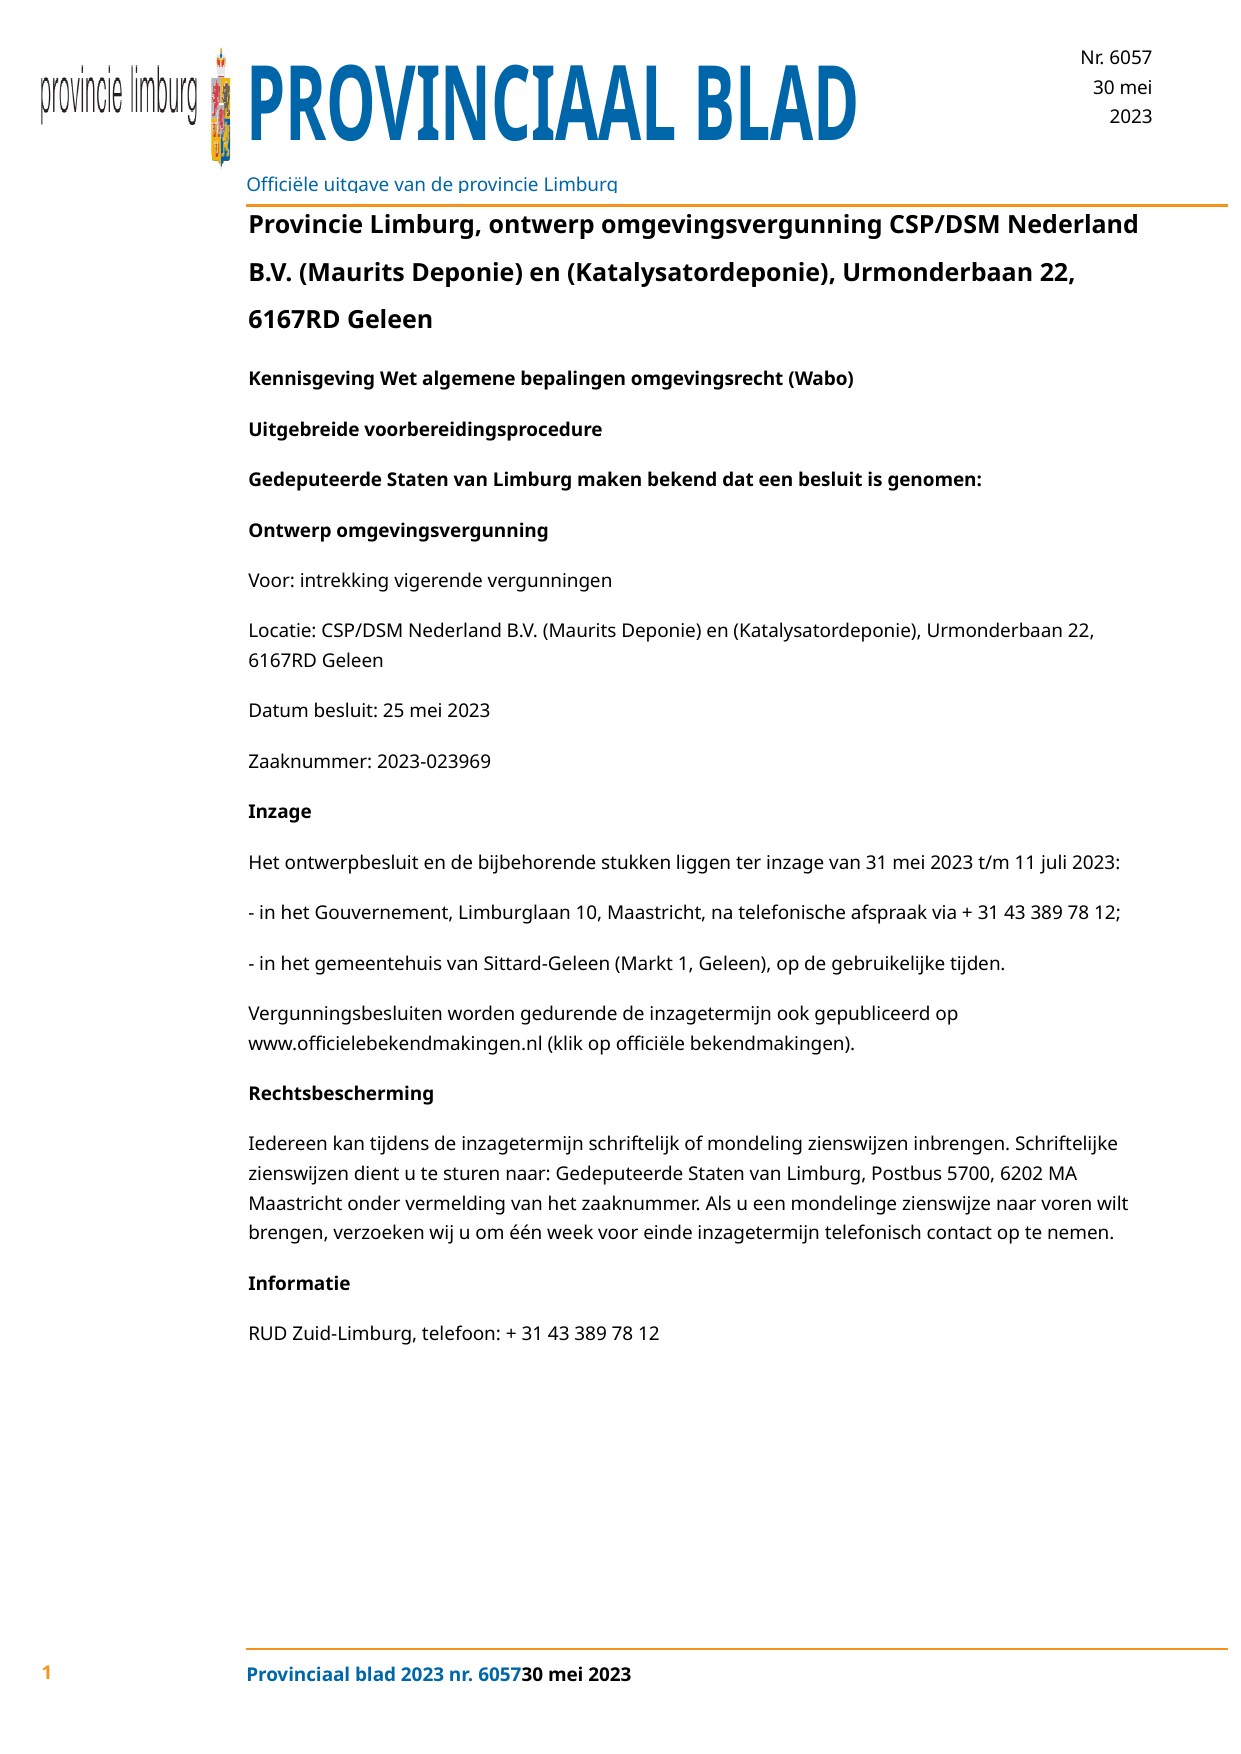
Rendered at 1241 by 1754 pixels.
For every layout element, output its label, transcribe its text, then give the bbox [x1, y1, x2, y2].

text Locatie: CSP/DSM Nederland B.V. (Maurits Deponie) en (Katalysatordeponie), Urmonderbaan 22, 6167RD Geleen [248, 618, 1152, 673]
text Zaaknummer: 2023-023969 [248, 748, 1152, 774]
text Provincie Limburg, ontwerp omgevingsvergunning CSP/DSM Nederland B.V. (Maurits Deponie) en (Katalysatordeponie), Urmonderbaan 22, 6167RD Geleen [248, 207, 1152, 336]
text Datum besluit: 25 mei 2023 [248, 698, 1152, 723]
text - in het gemeentehuis van Sittard-Geleen (Markt 1, Geleen), op de gebruikelijke tijden. [248, 950, 1152, 975]
text Inzage [248, 798, 1152, 824]
text Informatie [248, 1270, 1152, 1295]
text RUD Zuid-Limburg, telefoon: + 31 43 389 78 12 [248, 1320, 1152, 1346]
text Ontwerp omgevingsvergunning [248, 517, 1152, 542]
text Het ontwerpbesluit en de bijbehorende stukken liggen ter inzage van 31 mei 2023 t/m 11 juli 2023: [248, 849, 1152, 874]
picture [41, 47, 231, 172]
text Rechtsbescherming [248, 1080, 1152, 1106]
text Gedeputeerde Staten van Limburg maken bekend dat een besluit is genomen: [248, 466, 1152, 492]
text Iedereen kan tijdens de inzagetermijn schriftelijk of mondeling zienswijzen inbrengen. Schriftelijke zienswijzen dient u te sturen naar: Gedeputeerde Staten van Limburg, Postbus 5700, 6202 MA Maastricht onder vermelding van het zaaknummer. Als u een mondelinge zienswijze naar voren wilt brengen, verzoeken wij u om één week voor einde inzagetermijn telefonisch contact op te nemen. [248, 1131, 1152, 1245]
text Uitgebreide voorbereidingsprocedure [248, 416, 1152, 442]
text Voor: intrekking vigerende vergunningen [248, 567, 1152, 593]
text Kennisgeving Wet algemene bepalingen omgevingsrecht (Wabo) [248, 366, 1152, 391]
text - in het Gouvernement, Limburglaan 10, Maastricht, na telefonische afspraak via + 31 43 389 78 12; [248, 899, 1152, 925]
text Vergunningsbesluiten worden gedurende de inzagetermijn ook gepubliceerd op www.officielebekendmakingen.nl (klik op officiële bekendmakingen). [248, 1000, 1152, 1055]
